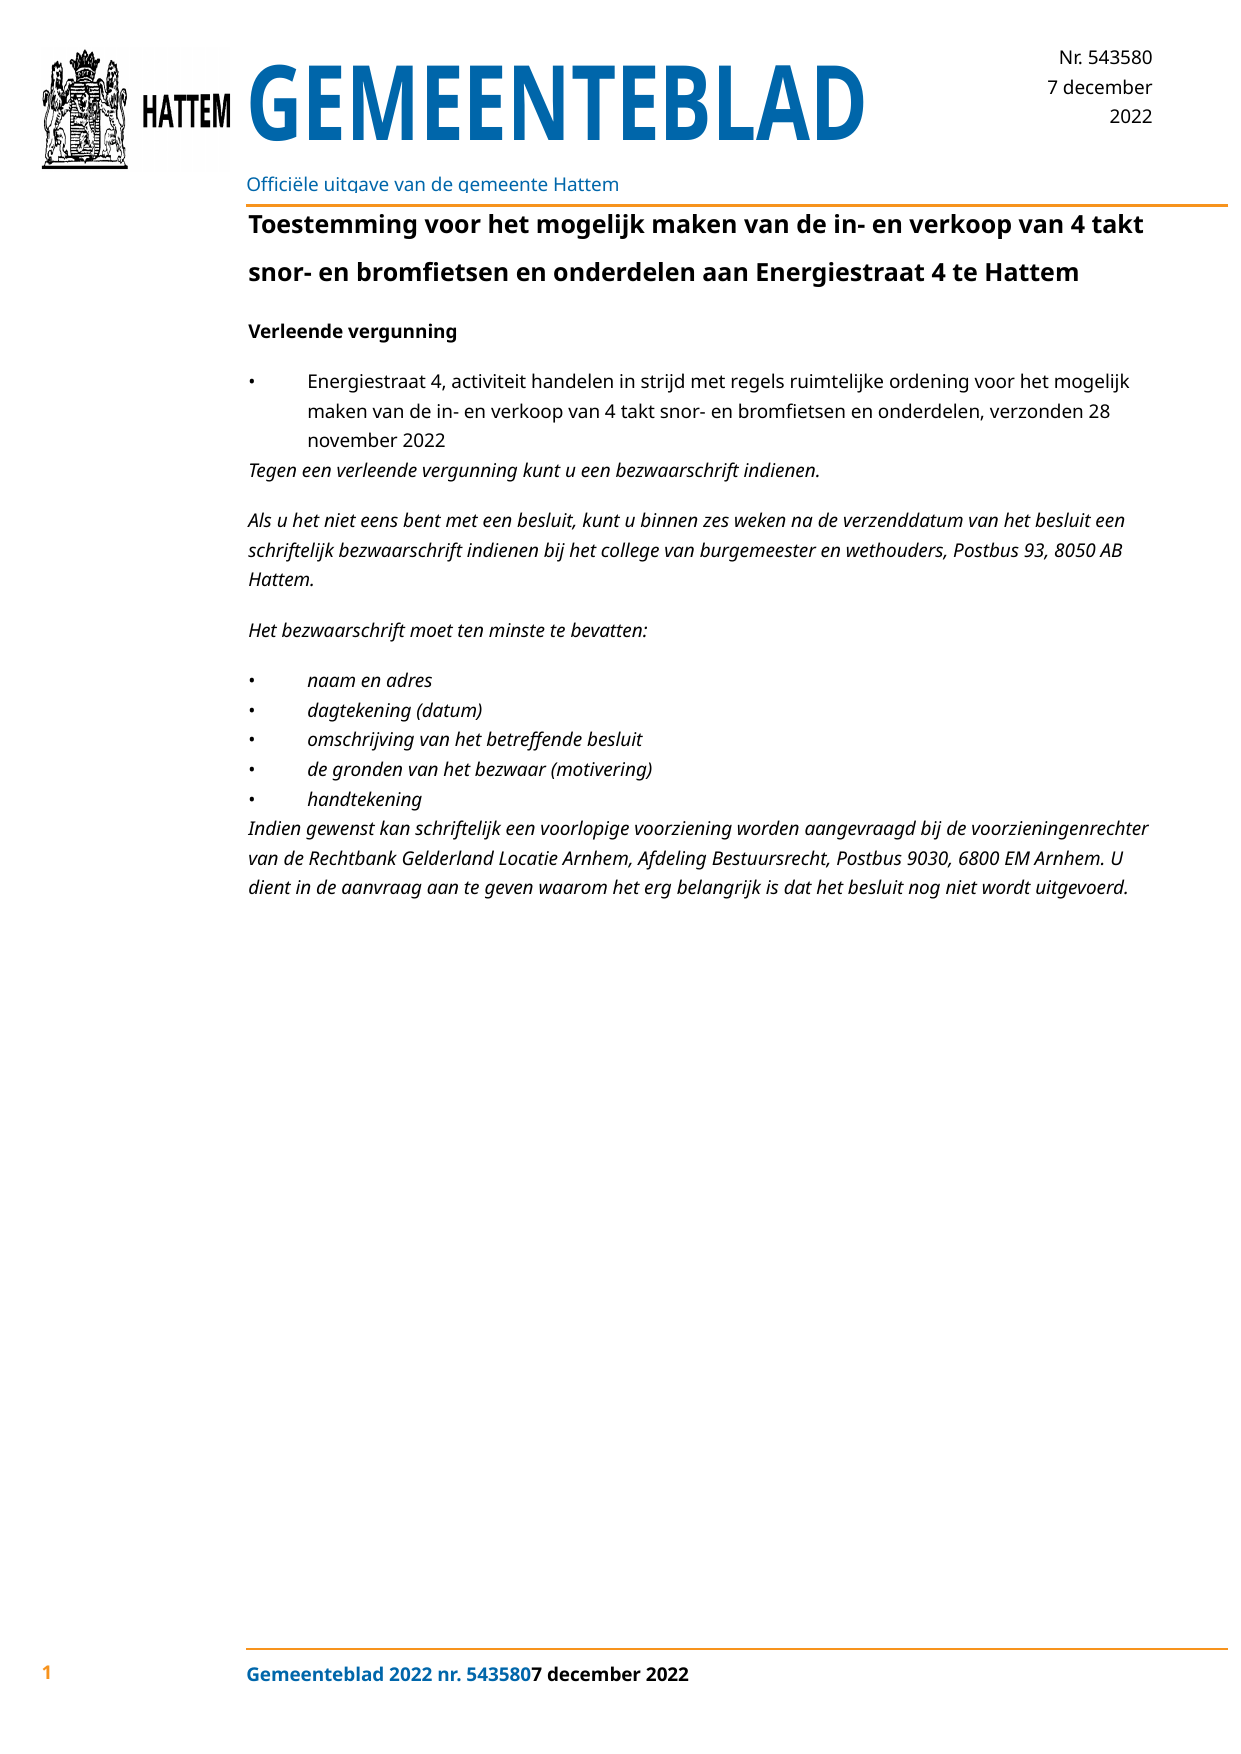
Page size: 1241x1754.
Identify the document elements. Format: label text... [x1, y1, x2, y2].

list de gronden van het bezwaar (motivering) [248, 756, 1152, 782]
picture [41, 47, 231, 172]
list dagtekening (datum) [248, 697, 1152, 723]
list handtekening [248, 786, 1152, 812]
list omschrijving van het betreffende besluit [248, 727, 1152, 752]
text Indien gewenst kan schriftelijk een voorlopige voorziening worden aangevraagd bij de voorzieningenrechter van de Rechtbank Gelderland Locatie Arnhem, Afdeling Bestuursrecht, Postbus 9030, 6800 EM Arnhem. U dient in de aanvraag aan te geven waarom het erg belangrijk is dat het besluit nog niet wordt uitgevoerd. [248, 815, 1152, 900]
list naam en adres [248, 667, 1152, 693]
text Verleende vergunning [248, 318, 1152, 344]
text Tegen een verleende vergunning kunt u een bezwaarschrift indienen. [248, 457, 1152, 483]
text Het bezwaarschrift moet ten minste te bevatten: [248, 617, 1152, 643]
list Energiestraat 4, activiteit handelen in strijd met regels ruimtelijke ordening voor het mogelijk maken van de in- en verkoop van 4 takt snor- en bromfietsen en onderdelen, verzonden 28 november 2022 [248, 368, 1152, 453]
text Toestemming voor het mogelijk maken van de in- en verkoop van 4 takt snor- en bromfietsen en onderdelen aan Energiestraat 4 te Hattem [248, 207, 1152, 288]
text Als u het niet eens bent met een besluit, kunt u binnen zes weken na de verzenddatum van het besluit een schriftelijk bezwaarschrift indienen bij het college van burgemeester en wethouders, Postbus 93, 8050 AB Hattem. [248, 507, 1152, 592]
